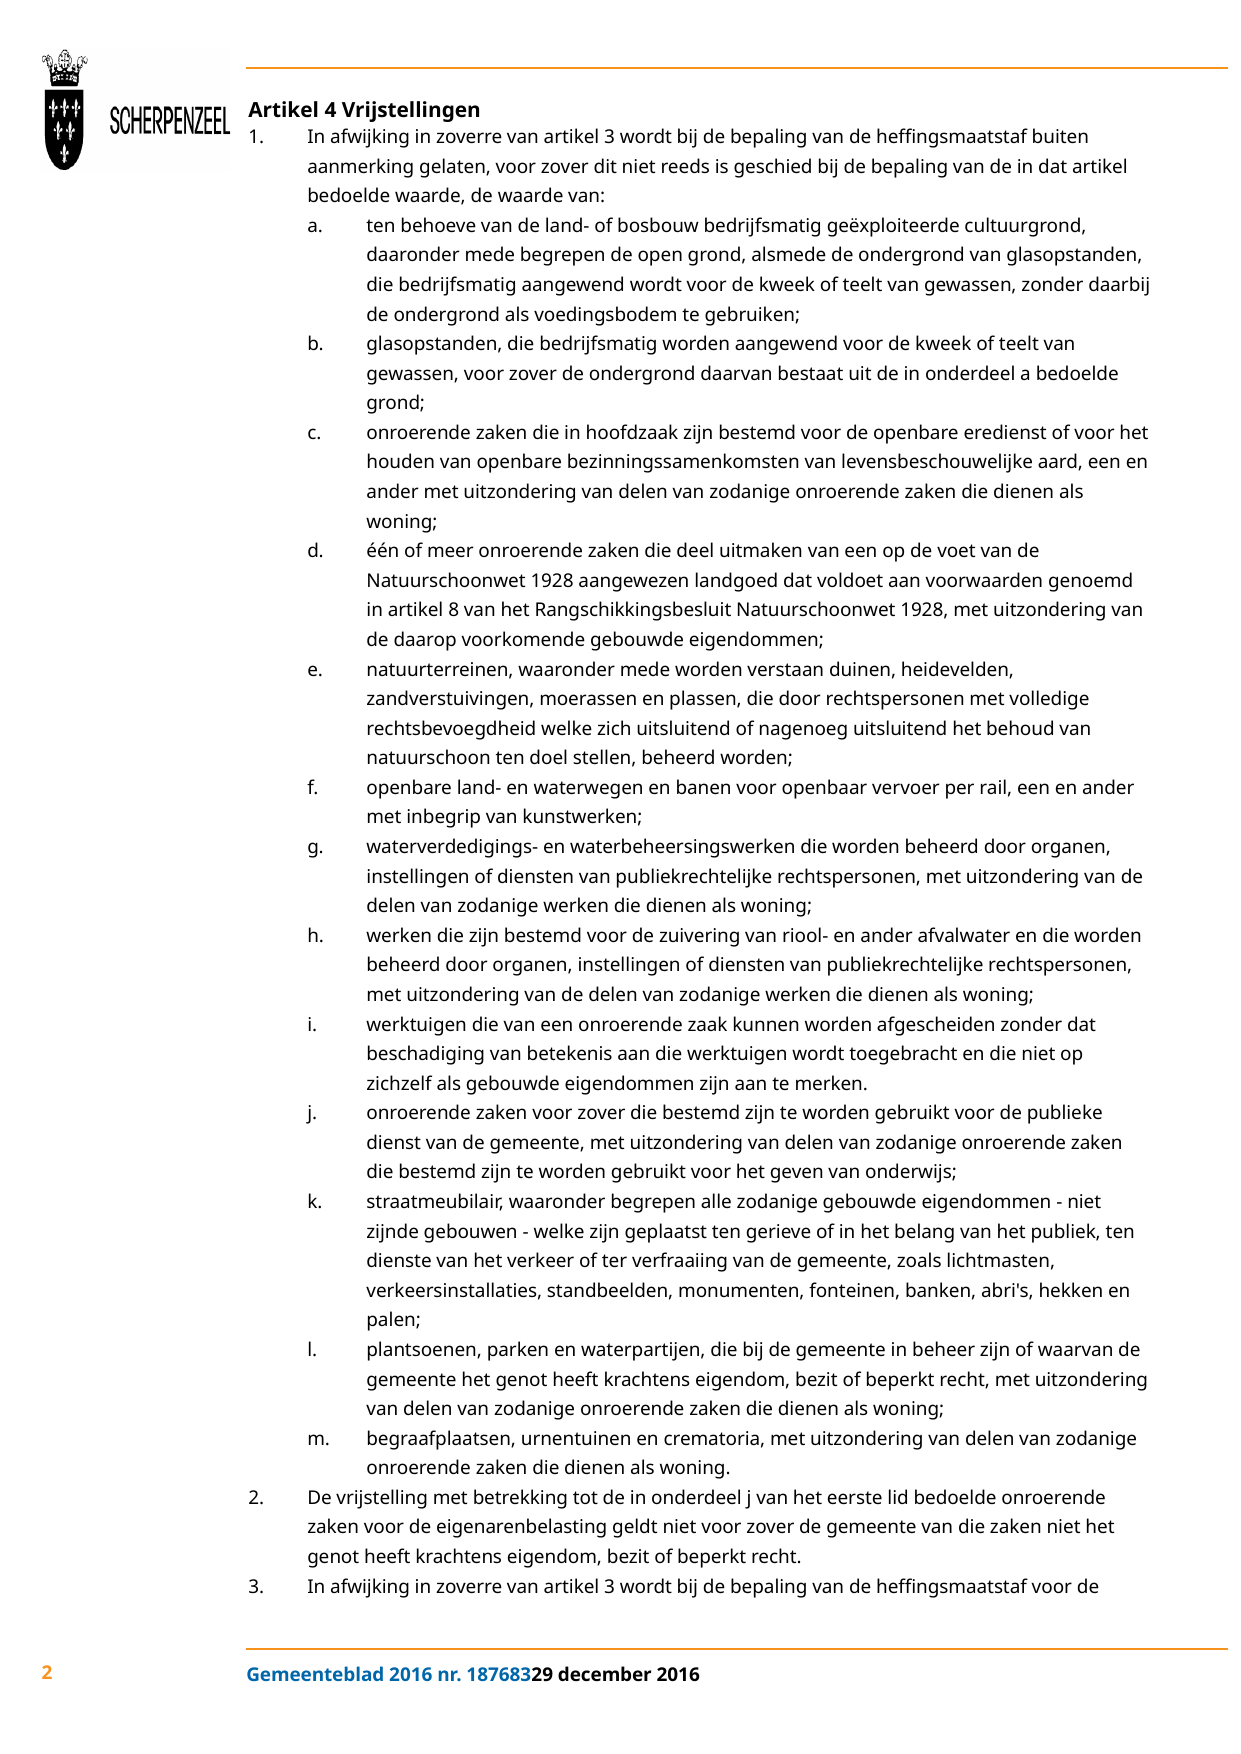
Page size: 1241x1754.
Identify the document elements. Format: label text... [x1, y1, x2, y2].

list natuurterreinen, waaronder mede worden verstaan duinen, heidevelden, zandverstuivingen, moerassen en plassen, die door rechtspersonen met volledige rechtsbevoegdheid welke zich uitsluitend of nagenoeg uitsluitend het behoud van natuurschoon ten doel stellen, beheerd worden; [307, 656, 1152, 770]
list openbare land- en waterwegen en banen voor openbaar vervoer per rail, een en ander met inbegrip van kunstwerken; [307, 774, 1152, 829]
list onroerende zaken die in hoofdzaak zijn bestemd voor de openbare eredienst of voor het houden van openbare bezinningssamenkomsten van levensbeschouwelijke aard, een en ander met uitzondering van delen van zodanige onroerende zaken die dienen als woning; [307, 419, 1152, 533]
list straatmeubilair, waaronder begrepen alle zodanige gebouwde eigendommen - niet zijnde gebouwen - welke zijn geplaatst ten gerieve of in het belang van het publiek, ten dienste van het verkeer of ter verfraaiing van de gemeente, zoals lichtmasten, verkeersinstallaties, standbeelden, monumenten, fonteinen, banken, abri's, hekken en palen; [307, 1188, 1152, 1332]
text Artikel 4 Vrijstellingen [248, 95, 1152, 123]
list één of meer onroerende zaken die deel uitmaken van een op de voet van de Natuurschoonwet 1928 aangewezen landgoed dat voldoet aan voorwaarden genoemd in artikel 8 van het Rangschikkingsbesluit Natuurschoonwet 1928, met uitzondering van de daarop voorkomende gebouwde eigendommen; [307, 537, 1152, 652]
picture [41, 47, 231, 172]
list waterverdedigings- en waterbeheersingswerken die worden beheerd door organen, instellingen of diensten van publiekrechtelijke rechtspersonen, met uitzondering van de delen van zodanige werken die dienen als woning; [307, 833, 1152, 918]
list ten behoeve van de land- of bosbouw bedrijfsmatig geëxploiteerde cultuurgrond, daaronder mede begrepen de open grond, alsmede de ondergrond van glasopstanden, die bedrijfsmatig aangewend wordt voor de kweek of teelt van gewassen, zonder daarbij de ondergrond als voedingsbodem te gebruiken; [307, 212, 1152, 326]
list werken die zijn bestemd voor de zuivering van riool- en ander afvalwater en die worden beheerd door organen, instellingen of diensten van publiekrechtelijke rechtspersonen, met uitzondering van de delen van zodanige werken die dienen als woning; [307, 922, 1152, 1007]
list werktuigen die van een onroerende zaak kunnen worden afgescheiden zonder dat beschadiging van betekenis aan die werktuigen wordt toegebracht en die niet op zichzelf als gebouwde eigendommen zijn aan te merken. [307, 1011, 1152, 1096]
list onroerende zaken voor zover die bestemd zijn te worden gebruikt voor de publieke dienst van de gemeente, met uitzondering van delen van zodanige onroerende zaken die bestemd zijn te worden gebruikt voor het geven van onderwijs; [307, 1099, 1152, 1184]
list glasopstanden, die bedrijfsmatig worden aangewend voor de kweek of teelt van gewassen, voor zover de ondergrond daarvan bestaat uit de in onderdeel a bedoelde grond; [307, 330, 1152, 415]
list In afwijking in zoverre van artikel 3 wordt bij de bepaling van de heffingsmaatstaf buiten aanmerking gelaten, voor zover dit niet reeds is geschied bij de bepaling van de in dat artikel bedoelde waarde, de waarde van: [248, 123, 1152, 208]
list plantsoenen, parken en waterpartijen, die bij de gemeente in beheer zijn of waarvan de gemeente het genot heeft krachtens eigendom, bezit of beperkt recht, met uitzondering van delen van zodanige onroerende zaken die dienen als woning; [307, 1336, 1152, 1421]
list begraafplaatsen, urnentuinen en crematoria, met uitzondering van delen van zodanige onroerende zaken die dienen als woning. [307, 1425, 1152, 1480]
list De vrijstelling met betrekking tot de in onderdeel j van het eerste lid bedoelde onroerende zaken voor de eigenarenbelasting geldt niet voor zover de gemeente van die zaken niet het genot heeft krachtens eigendom, bezit of beperkt recht. [248, 1484, 1152, 1569]
list In afwijking in zoverre van artikel 3 wordt bij de bepaling van de heffingsmaatstaf voor de [248, 1573, 1152, 1598]
